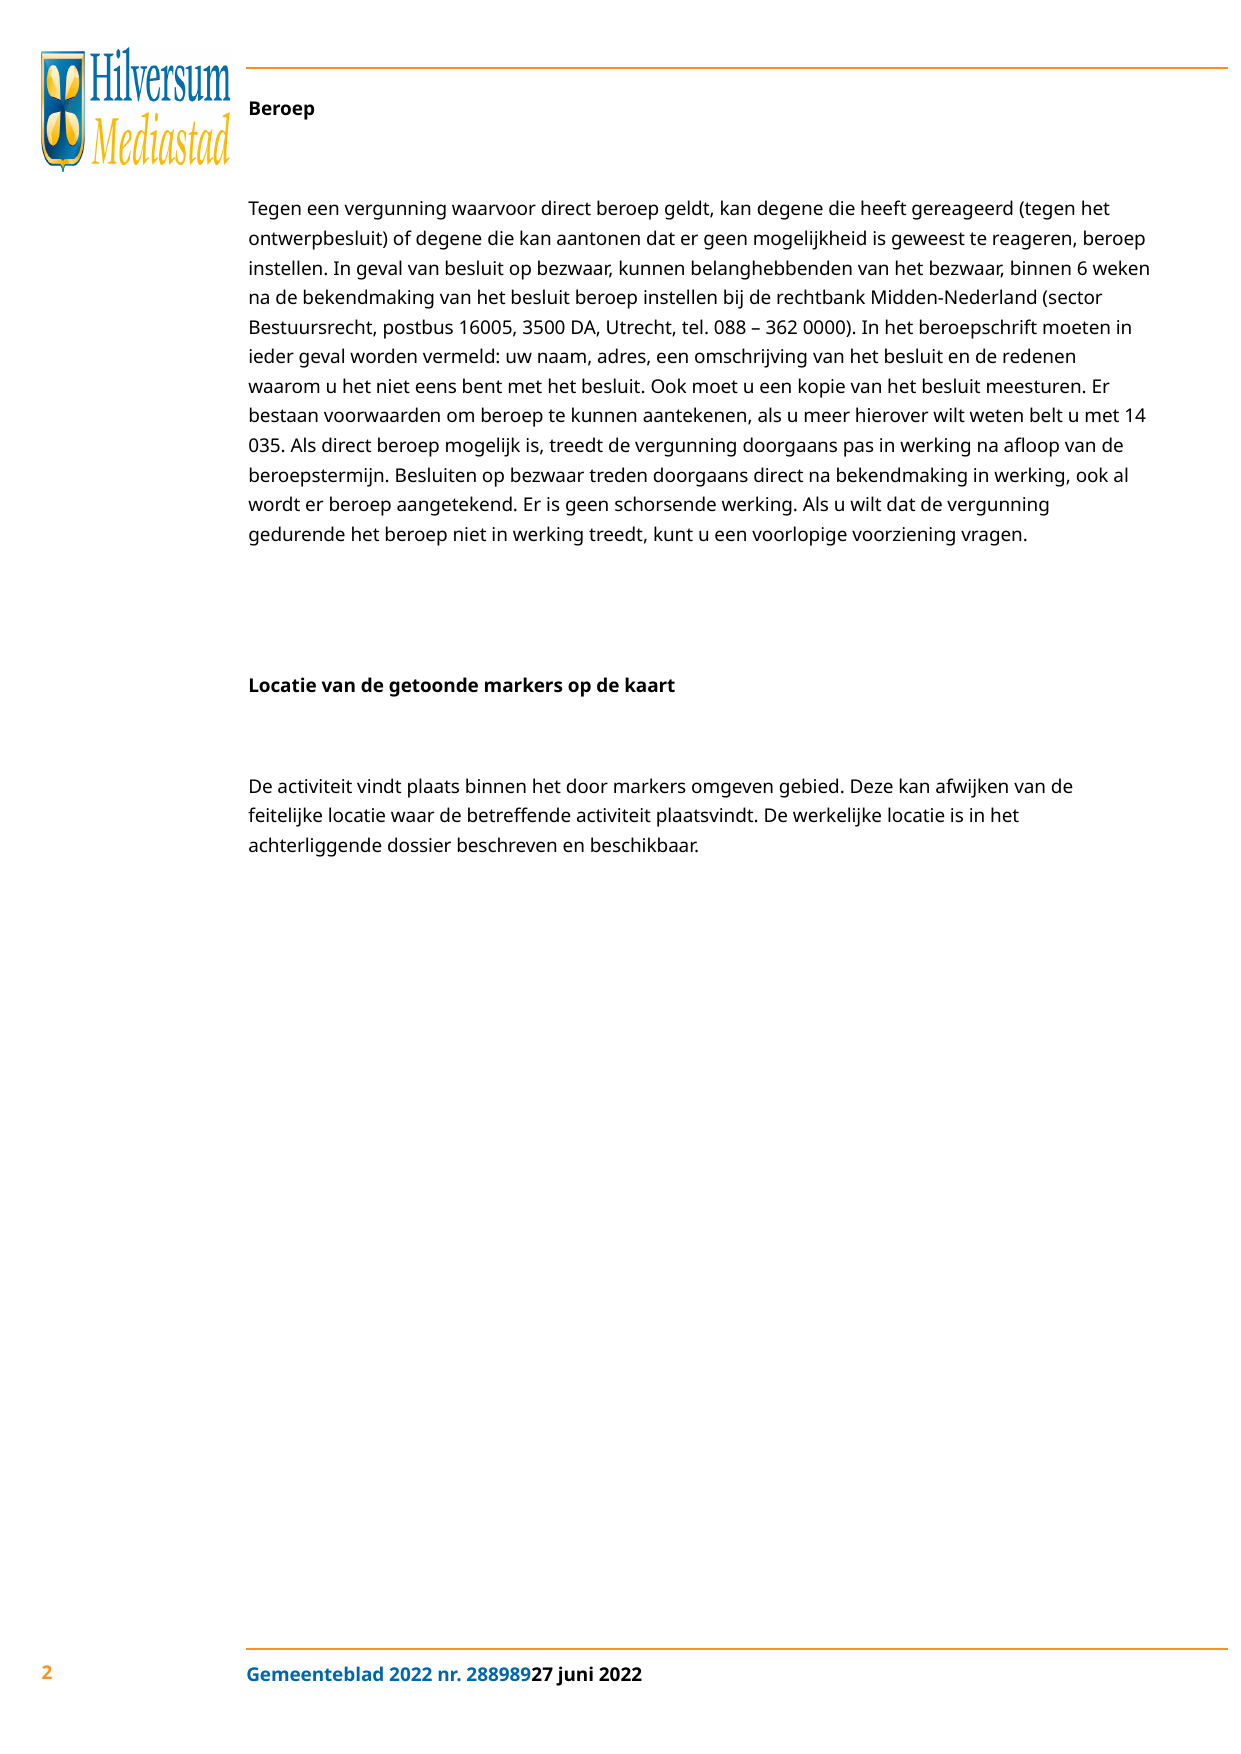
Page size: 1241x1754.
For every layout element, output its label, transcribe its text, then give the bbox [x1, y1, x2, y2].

text Locatie van de getoonde markers op de kaart [248, 672, 1152, 698]
text Beroep [248, 95, 1152, 121]
text De activiteit vindt plaats binnen het door markers omgeven gebied. Deze kan afwijken van de feitelijke locatie waar de betreffende activiteit plaatsvindt. De werkelijke locatie is in het achterliggende dossier beschreven en beschikbaar. [248, 773, 1152, 858]
picture [41, 47, 231, 172]
text Tegen een vergunning waarvoor direct beroep geldt, kan degene die heeft gereageerd (tegen het ontwerpbesluit) of degene die kan aantonen dat er geen mogelijkheid is geweest te reageren, beroep instellen. In geval van besluit op bezwaar, kunnen belanghebbenden van het bezwaar, binnen 6 weken na de bekendmaking van het besluit beroep instellen bij de rechtbank Midden-Nederland (sector Bestuursrecht, postbus 16005, 3500 DA, Utrecht, tel. 088 – 362 0000). In het beroepschrift moeten in ieder geval worden vermeld: uw naam, adres, een omschrijving van het besluit en de redenen waarom u het niet eens bent met het besluit. Ook moet u een kopie van het besluit meesturen. Er bestaan voorwaarden om beroep te kunnen aantekenen, als u meer hierover wilt weten belt u met 14 035. Als direct beroep mogelijk is, treedt de vergunning doorgaans pas in werking na afloop van de beroepstermijn. Besluiten op bezwaar treden doorgaans direct na bekendmaking in werking, ook al wordt er beroep aangetekend. Er is geen schorsende werking. Als u wilt dat de vergunning gedurende het beroep niet in werking treedt, kunt u een voorlopige voorziening vragen. [248, 196, 1152, 547]
